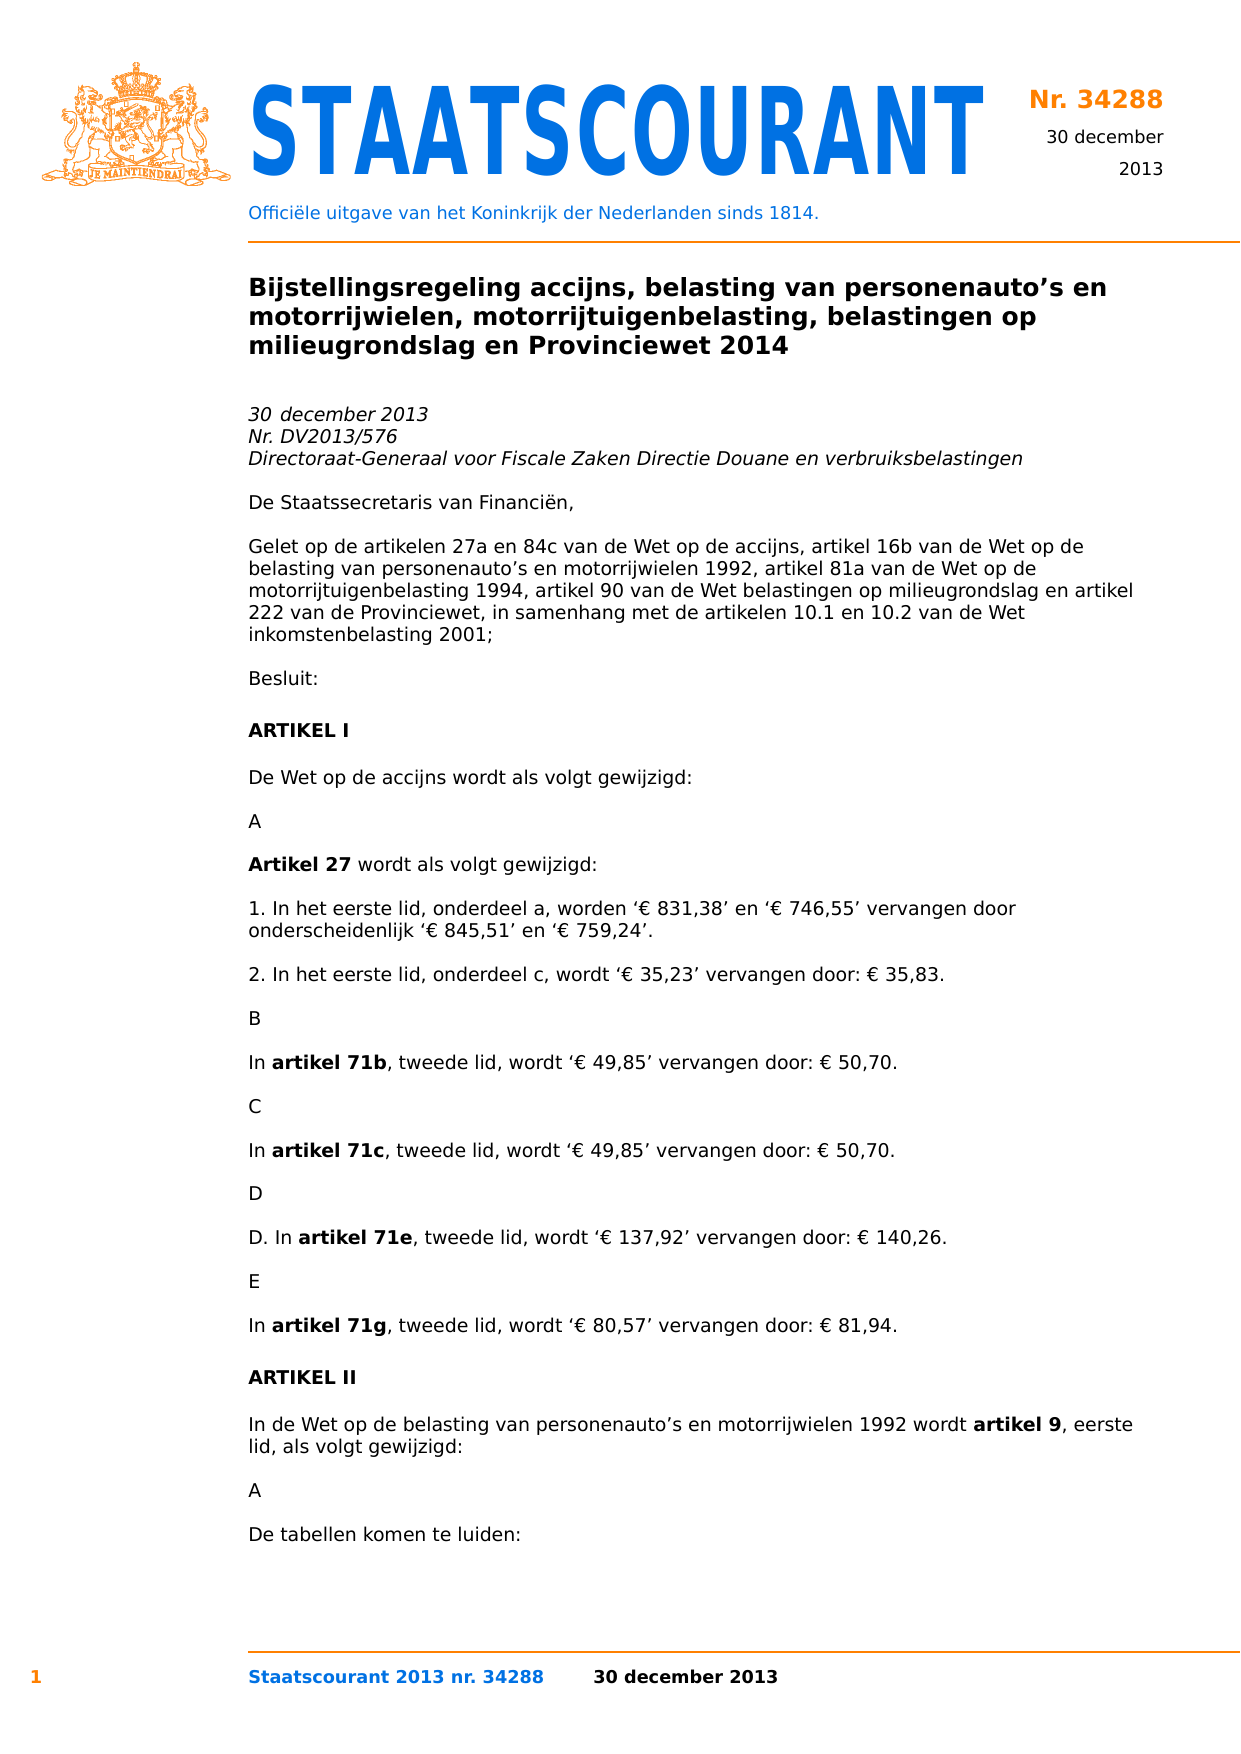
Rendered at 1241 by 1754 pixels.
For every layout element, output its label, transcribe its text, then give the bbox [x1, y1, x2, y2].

text D. In artikel 71e, tweede lid, wordt ‘€ 137,92’ vervangen door: € 140,26. [248, 1227, 1163, 1249]
text Nr. DV2013/576 [248, 426, 1163, 448]
text In artikel 71c, tweede lid, wordt ‘€ 49,85’ vervangen door: € 50,70. [248, 1139, 1163, 1161]
text 2. In het eerste lid, onderdeel c, wordt ‘€ 35,23’ vervangen door: € 35,83. [248, 964, 1163, 986]
text 30 december 2013 [248, 404, 1163, 426]
text E [248, 1271, 1163, 1293]
text De Staatssecretaris van Financiën, [248, 492, 1163, 514]
text D [248, 1183, 1163, 1205]
text In de Wet op de belasting van personenauto’s en motorrijwielen 1992 wordt artikel 9, eerste lid, als volgt gewijzigd: [248, 1414, 1163, 1458]
subtitle Bijstellingsregeling accijns, belasting van personenauto’s en motorrijwielen, motorrijtuigenbelasting, belastingen op milieugrondslag en Provinciewet 2014 [248, 273, 1163, 361]
text 1. In het eerste lid, onderdeel a, worden ‘€ 831,38’ en ‘€ 746,55’ vervangen door onderscheidenlijk ‘€ 845,51’ en ‘€ 759,24’. [248, 898, 1163, 942]
text Artikel 27 wordt als volgt gewijzigd: [248, 854, 1163, 876]
text De tabellen komen te luiden: [248, 1523, 1163, 1546]
picture [41, 62, 231, 186]
text In artikel 71g, tweede lid, wordt ‘€ 80,57’ vervangen door: € 81,94. [248, 1315, 1163, 1337]
text In artikel 71b, tweede lid, wordt ‘€ 49,85’ vervangen door: € 50,70. [248, 1052, 1163, 1074]
text A [248, 811, 1163, 832]
text C [248, 1096, 1163, 1118]
table_cell 30 december [998, 121, 1240, 153]
table_header [25, 62, 248, 241]
text B [248, 1008, 1163, 1030]
table_cell Officiële uitgave van het Koninkrijk der Nederlanden sinds 1814. [248, 203, 1240, 241]
table_header Nr. 34288 [998, 62, 1240, 121]
table_header STAATSCOURANT [248, 62, 998, 203]
text Directoraat-Generaal voor Fiscale Zaken Directie Douane en verbruiksbelastingen [248, 448, 1163, 470]
text Besluit: [248, 668, 1163, 690]
text Gelet op de artikelen 27a en 84c van de Wet op de accijns, artikel 16b van de Wet op de belasting van personenauto’s en motorrijwielen 1992, artikel 81a van de Wet op de motorrijtuigenbelasting 1994, artikel 90 van de Wet belastingen op milieugrondslag en artikel 222 van de Provinciewet, in samenhang met de artikelen 10.1 en 10.2 van de Wet inkomstenbelasting 2001; [248, 536, 1163, 646]
subtitle ARTIKEL II [248, 1367, 1163, 1389]
subtitle ARTIKEL I [248, 720, 1163, 742]
text A [248, 1480, 1163, 1502]
table_cell 2013 [998, 153, 1240, 203]
text De Wet op de accijns wordt als volgt gewijzigd: [248, 767, 1163, 789]
